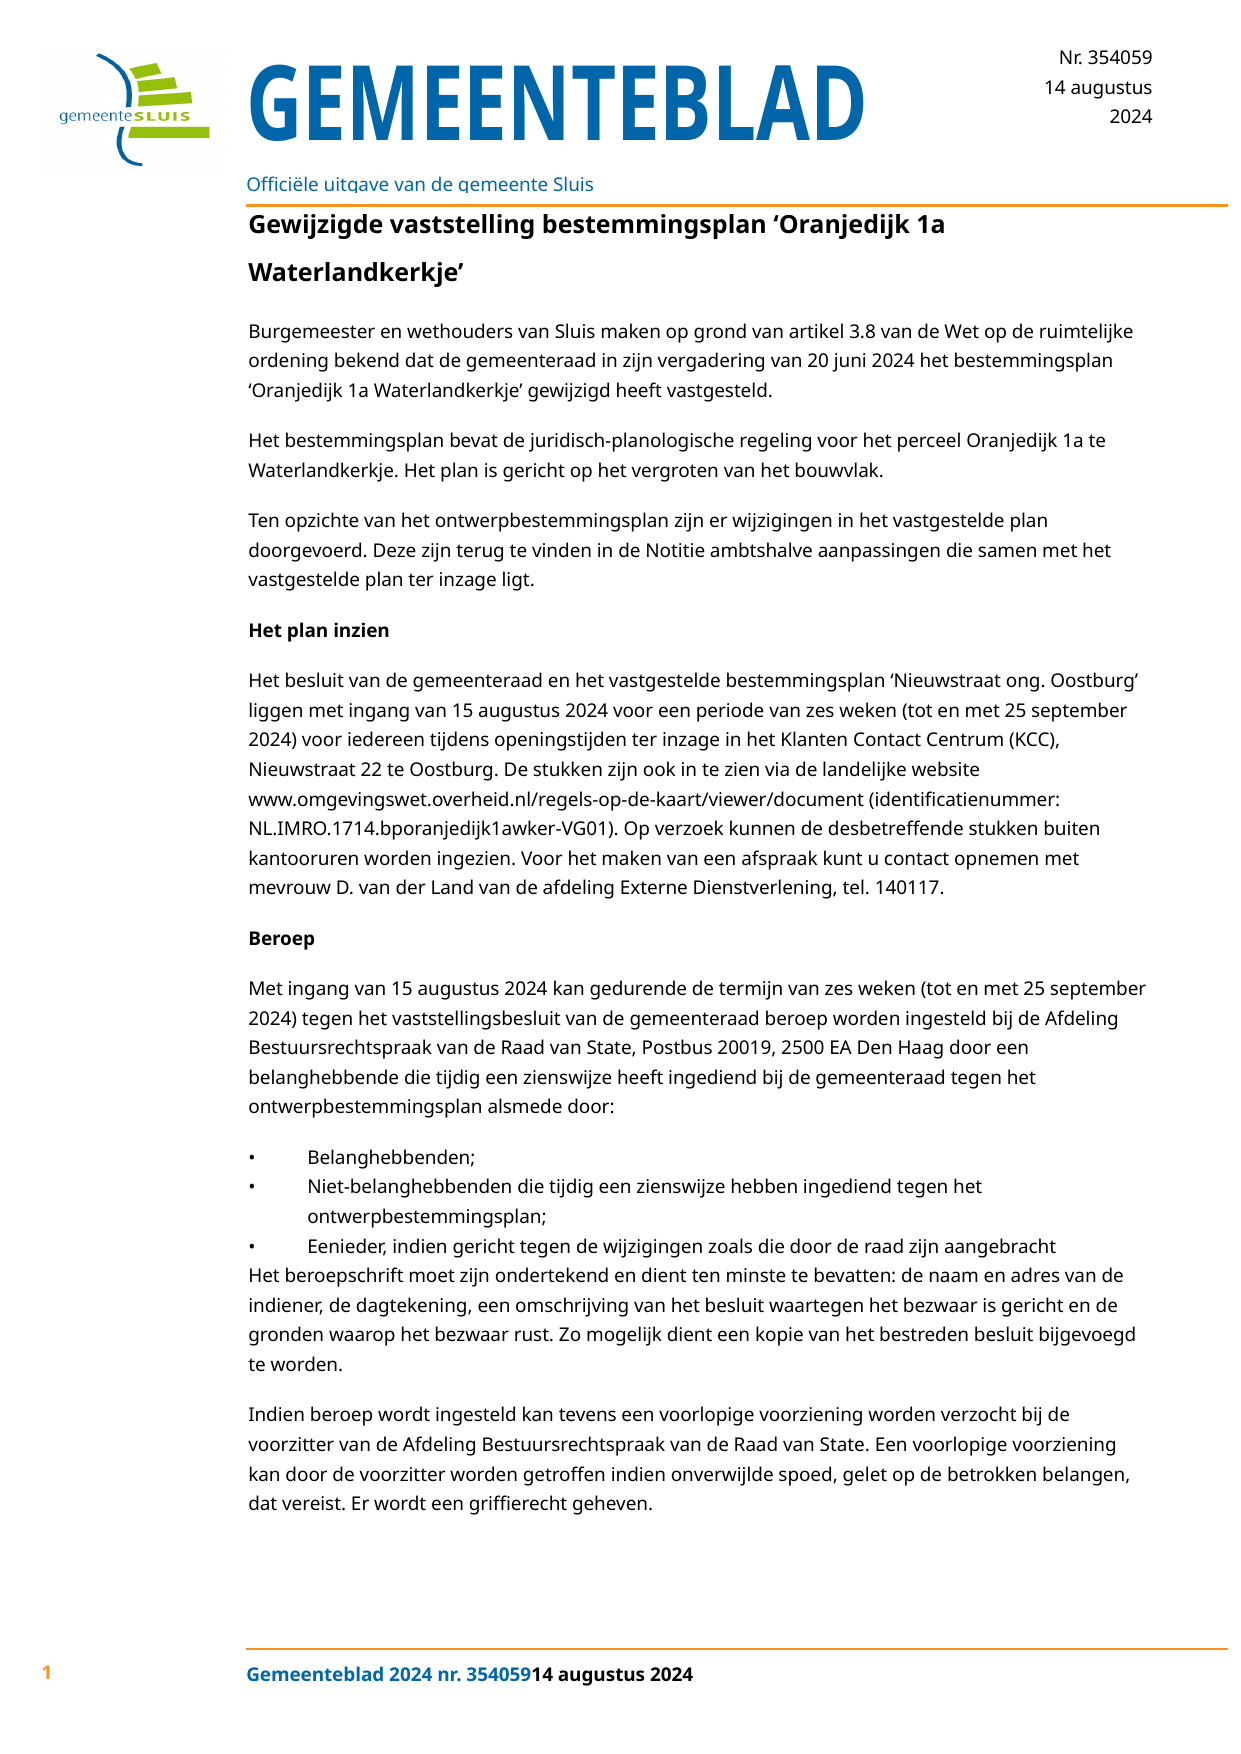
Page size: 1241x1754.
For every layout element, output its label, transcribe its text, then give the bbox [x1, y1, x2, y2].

list Niet-belanghebbenden die tijdig een zienswijze hebben ingediend tegen het ontwerpbestemmingsplan; [248, 1174, 1152, 1229]
text Burgemeester en wethouders van Sluis maken op grond van artikel 3.8 van de Wet op de ruimtelijke ordening bekend dat de gemeenteraad in zijn vergadering van 20 juni 2024 het bestemmingsplan ‘Oranjedijk 1a Waterlandkerkje’ gewijzigd heeft vastgesteld. [248, 318, 1152, 403]
list Belanghebbenden; [248, 1144, 1152, 1170]
text Beroep [248, 925, 1152, 951]
text Gewijzigde vaststelling bestemmingsplan ‘Oranjedijk 1a Waterlandkerkje’ [248, 207, 1152, 288]
text Het besluit van de gemeenteraad en het vastgestelde bestemmingsplan ‘Nieuwstraat ong. Oostburg’ liggen met ingang van 15 augustus 2024 voor een periode van zes weken (tot en met 25 september 2024) voor iedereen tijdens openingstijden ter inzage in het Klanten Contact Centrum (KCC), Nieuwstraat 22 te Oostburg. De stukken zijn ook in te zien via de landelijke website www.omgevingswet.overheid.nl/regels-op-de-kaart/viewer/document (identificatienummer: NL.IMRO.1714.bporanjedijk1awker-VG01). Op verzoek kunnen de desbetreffende stukken buiten kantooruren worden ingezien. Voor het maken van een afspraak kunt u contact opnemen met mevrouw D. van der Land van de afdeling Externe Dienstverlening, tel. 140117. [248, 667, 1152, 900]
text Ten opzichte van het ontwerpbestemmingsplan zijn er wijzigingen in het vastgestelde plan doorgevoerd. Deze zijn terug te vinden in de Notitie ambtshalve aanpassingen die samen met het vastgestelde plan ter inzage ligt. [248, 507, 1152, 592]
picture [41, 47, 231, 172]
text Met ingang van 15 augustus 2024 kan gedurende de termijn van zes weken (tot en met 25 september 2024) tegen het vaststellingsbesluit van de gemeenteraad beroep worden ingesteld bij de Afdeling Bestuursrechtspraak van de Raad van State, Postbus 20019, 2500 EA Den Haag door een belanghebbende die tijdig een zienswijze heeft ingediend bij de gemeenteraad tegen het ontwerpbestemmingsplan alsmede door: [248, 975, 1152, 1119]
text Het plan inzien [248, 617, 1152, 643]
text Indien beroep wordt ingesteld kan tevens een voorlopige voorziening worden verzocht bij de voorzitter van de Afdeling Bestuursrechtspraak van de Raad van State. Een voorlopige voorziening kan door de voorzitter worden getroffen indien onverwijlde spoed, gelet op de betrokken belangen, dat vereist. Er wordt een griffierecht geheven. [248, 1402, 1152, 1516]
list Eenieder, indien gericht tegen de wijzigingen zoals die door de raad zijn aangebracht [248, 1233, 1152, 1259]
text Het bestemmingsplan bevat de juridisch-planologische regeling voor het perceel Oranjedijk 1a te Waterlandkerkje. Het plan is gericht op het vergroten van het bouwvlak. [248, 427, 1152, 483]
text Het beroepschrift moet zijn ondertekend en dient ten minste te bevatten: de naam en adres van de indiener, de dagtekening, een omschrijving van het besluit waartegen het bezwaar is gericht en de gronden waarop het bezwaar rust. Zo mogelijk dient een kopie van het bestreden besluit bijgevoegd te worden. [248, 1262, 1152, 1377]
